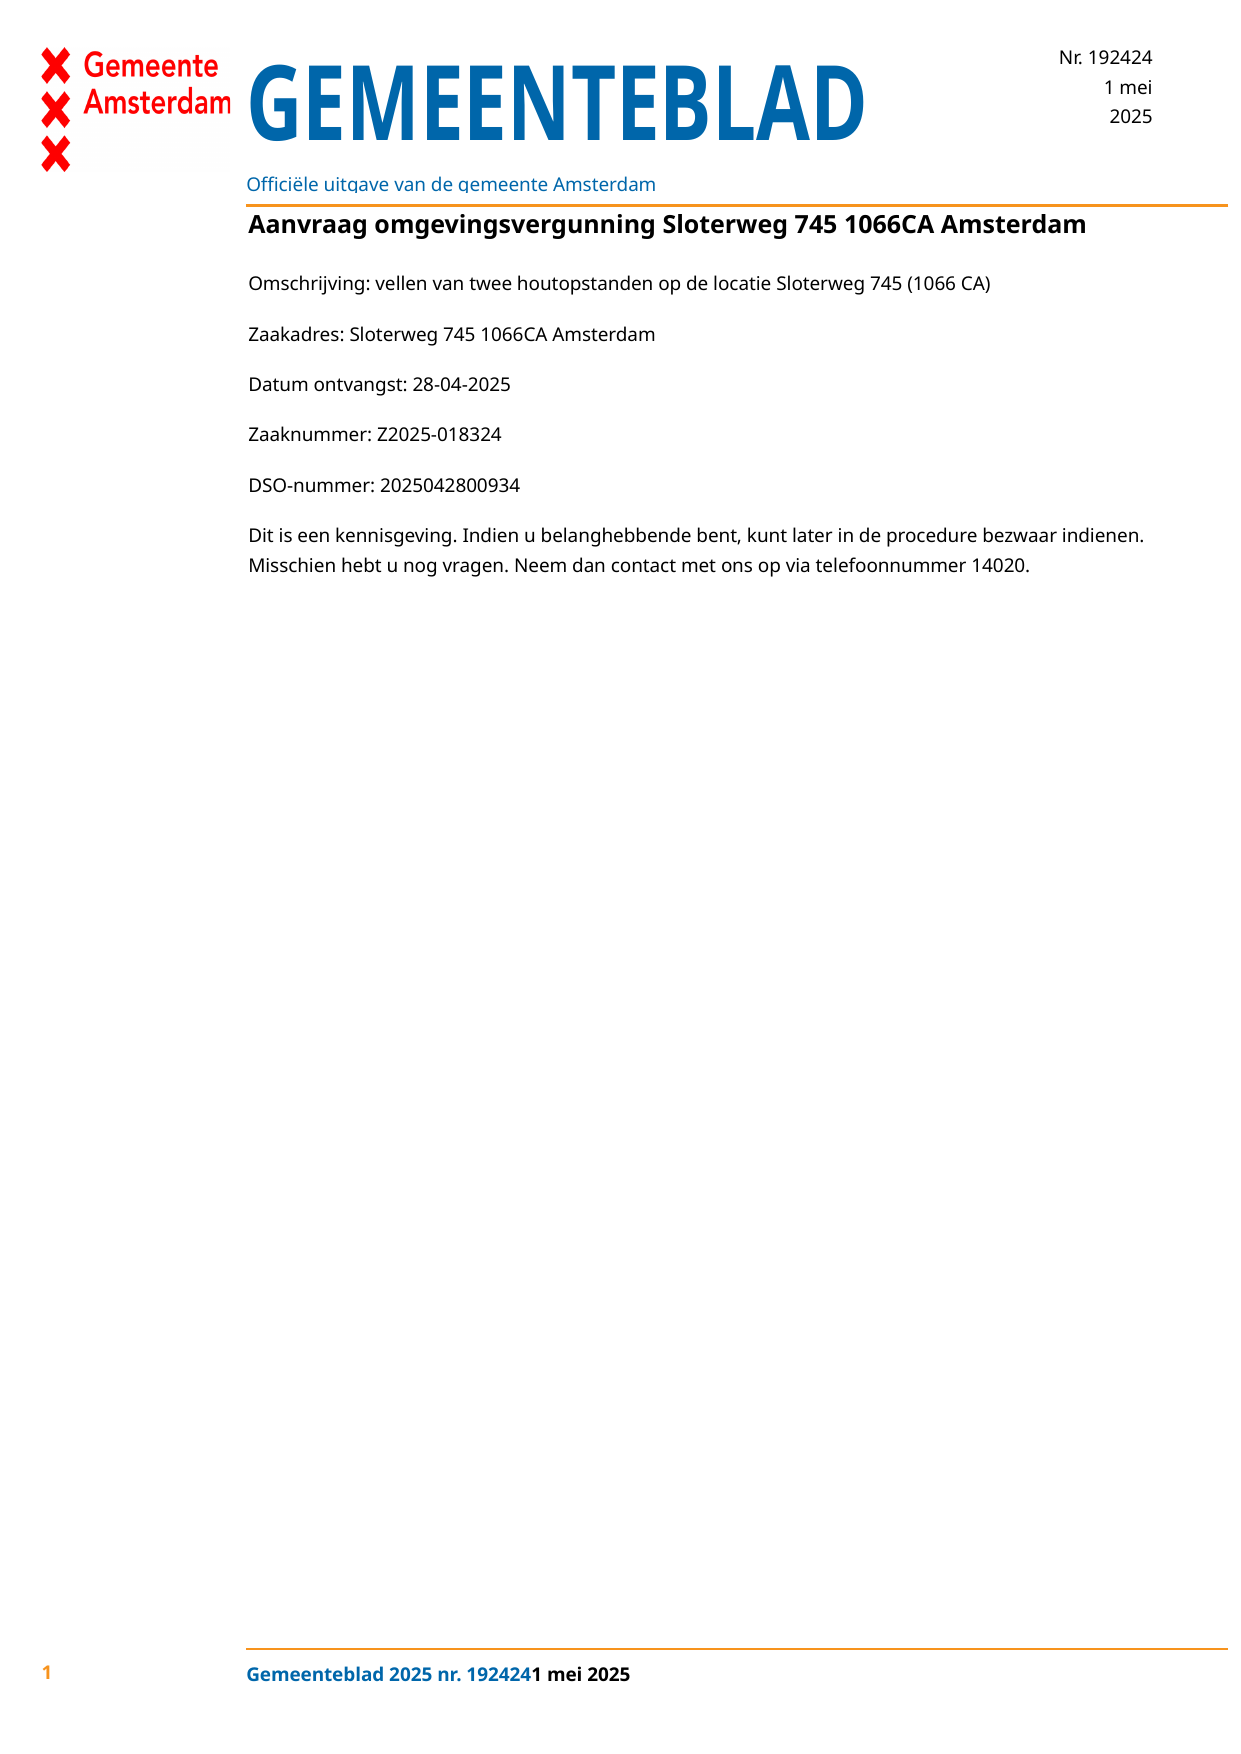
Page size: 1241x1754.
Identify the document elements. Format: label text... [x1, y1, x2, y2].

text Zaaknummer: Z2025-018324 [248, 422, 1152, 447]
text Dit is een kennisgeving. Indien u belanghebbende bent, kunt later in de procedure bezwaar indienen. Misschien hebt u nog vragen. Neem dan contact met ons op via telefoonnummer 14020. [248, 522, 1152, 578]
text Datum ontvangst: 28-04-2025 [248, 371, 1152, 397]
text DSO-nummer: 2025042800934 [248, 472, 1152, 498]
text Aanvraag omgevingsvergunning Sloterweg 745 1066CA Amsterdam [248, 207, 1152, 241]
text Omschrijving: vellen van twee houtopstanden op de locatie Sloterweg 745 (1066 CA) [248, 270, 1152, 296]
text Zaakadres: Sloterweg 745 1066CA Amsterdam [248, 321, 1152, 346]
picture [41, 47, 231, 172]
